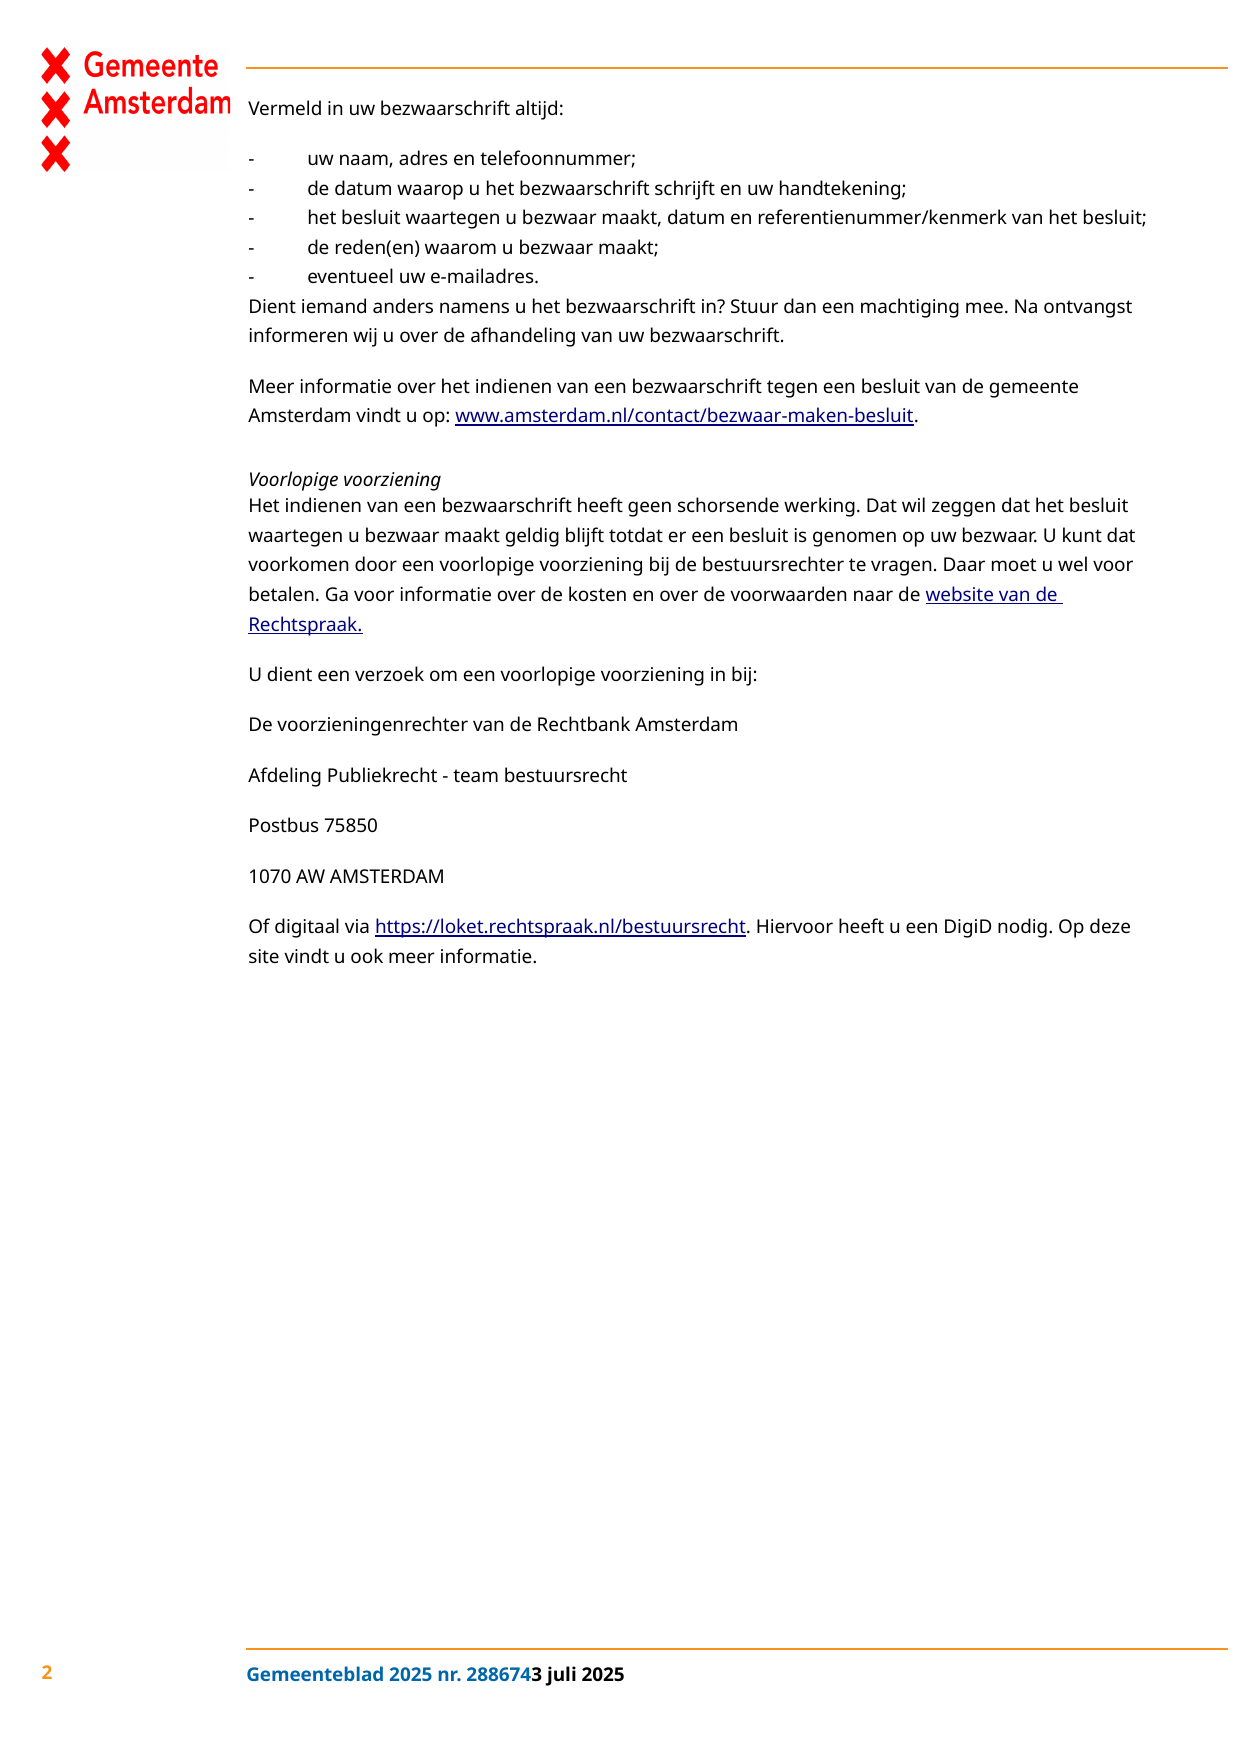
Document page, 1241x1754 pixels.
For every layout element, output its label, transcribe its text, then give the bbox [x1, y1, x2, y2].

text Het indienen van een bezwaarschrift heeft geen schorsende werking. Dat wil zeggen dat het besluit waartegen u bezwaar maakt geldig blijft totdat er een besluit is genomen op uw bezwaar. U kunt dat voorkomen door een voorlopige voorziening bij de bestuursrechter te vragen. Daar moet u wel voor betalen. Ga voor informatie over de kosten en over de voorwaarden naar de website van de Rechtspraak. [248, 492, 1152, 636]
text Meer informatie over het indienen van een bezwaarschrift tegen een besluit van de gemeente Amsterdam vindt u op: www.amsterdam.nl/contact/bezwaar-maken-besluit. [248, 373, 1152, 428]
text Of digitaal via https://loket.rechtspraak.nl/bestuursrecht. Hiervoor heeft u een DigiD nodig. Op deze site vindt u ook meer informatie. [248, 913, 1152, 968]
list de datum waarop u het bezwaarschrift schrijft en uw handtekening; [248, 175, 1152, 201]
text U dient een verzoek om een voorlopige voorziening in bij: [248, 661, 1152, 687]
picture [41, 47, 231, 172]
text Afdeling Publiekrecht - team bestuursrecht [248, 762, 1152, 788]
list de reden(en) waarom u bezwaar maakt; [248, 234, 1152, 260]
text De voorzieningenrechter van de Rechtbank Amsterdam [248, 712, 1152, 737]
text Dient iemand anders namens u het bezwaarschrift in? Stuur dan een machtiging mee. Na ontvangst informeren wij u over de afhandeling van uw bezwaarschrift. [248, 293, 1152, 348]
text Vermeld in uw bezwaarschrift altijd: [248, 95, 1152, 121]
text Postbus 75850 [248, 812, 1152, 838]
list het besluit waartegen u bezwaar maakt, datum en referentienummer/kenmerk van het besluit; [248, 204, 1152, 230]
text 1070 AW AMSTERDAM [248, 863, 1152, 888]
list uw naam, adres en telefoonnummer; [248, 145, 1152, 171]
list eventueel uw e-mailadres. [248, 263, 1152, 289]
text Voorlopige voorziening [248, 467, 1152, 492]
